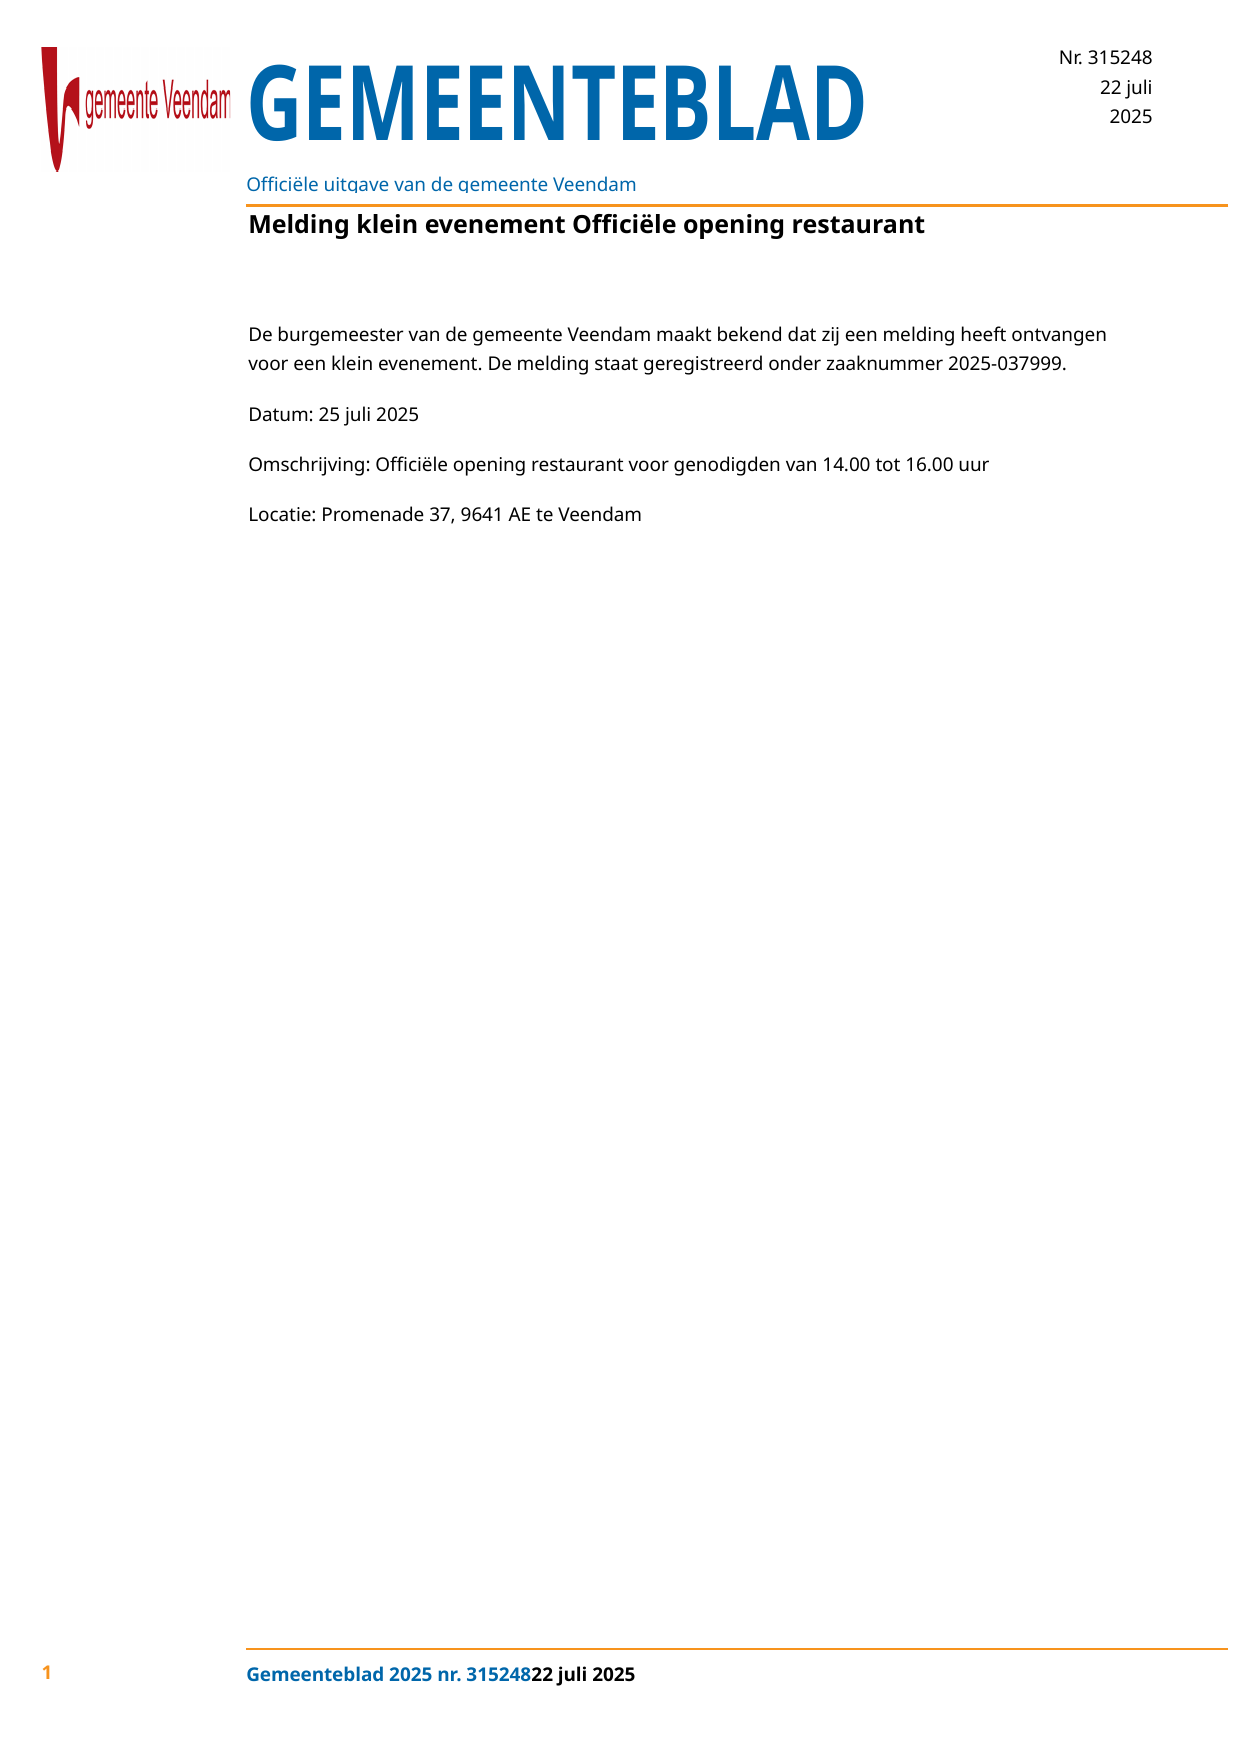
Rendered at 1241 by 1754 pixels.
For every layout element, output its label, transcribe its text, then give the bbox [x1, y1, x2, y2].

text Datum: 25 juli 2025 [248, 401, 1152, 426]
text Locatie: Promenade 37, 9641 AE te Veendam [248, 502, 1152, 527]
text Melding klein evenement Officiële opening restaurant [248, 207, 1152, 241]
picture [41, 47, 231, 172]
text De burgemeester van de gemeente Veendam maakt bekend dat zij een melding heeft ontvangen voor een klein evenement. De melding staat geregistreerd onder zaaknummer 2025-037999. [248, 321, 1152, 376]
text Omschrijving: Officiële opening restaurant voor genodigden van 14.00 tot 16.00 uur [248, 451, 1152, 477]
